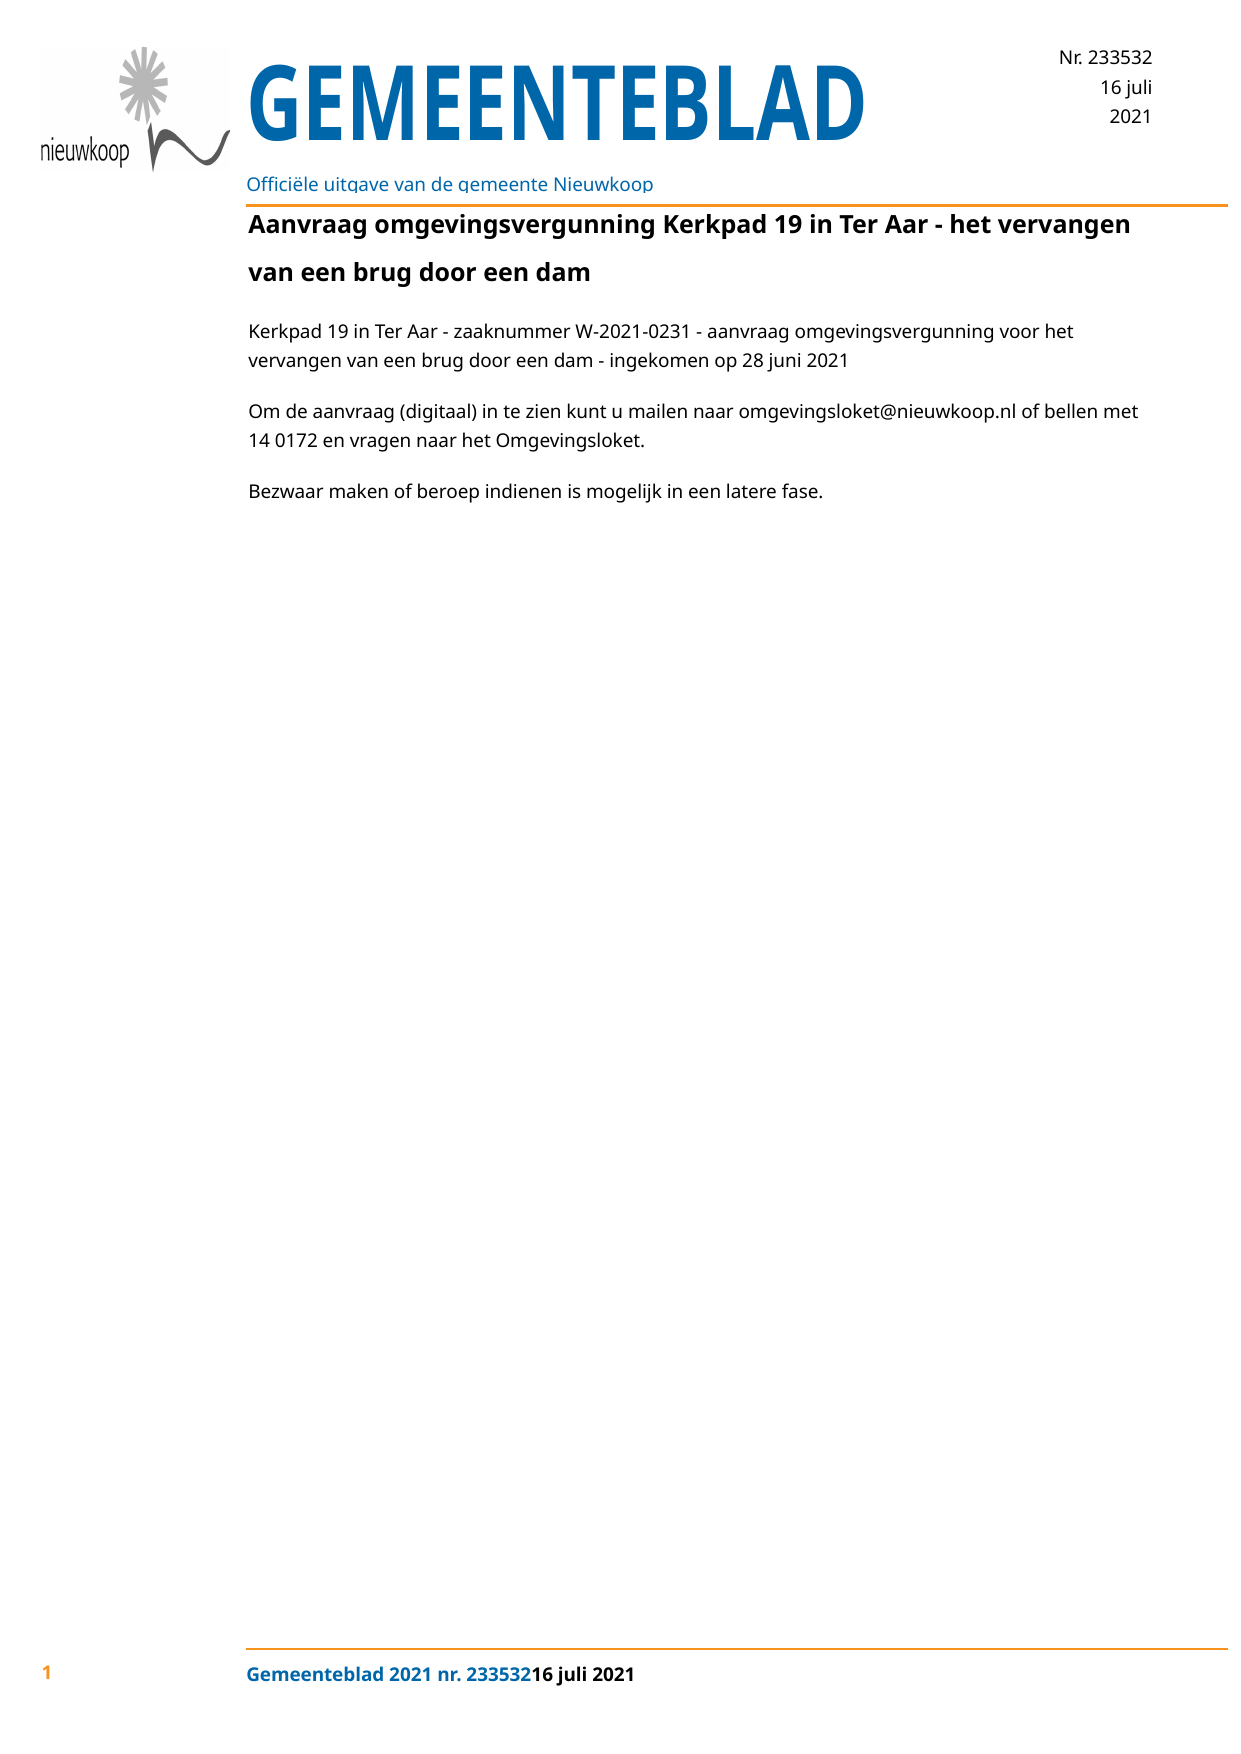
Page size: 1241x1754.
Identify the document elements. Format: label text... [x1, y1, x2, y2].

text Bezwaar maken of beroep indienen is mogelijk in een latere fase. [248, 478, 1152, 504]
picture [41, 47, 231, 172]
text Kerkpad 19 in Ter Aar - zaaknummer W-2021-0231 - aanvraag omgevingsvergunning voor het vervangen van een brug door een dam - ingekomen op 28 juni 2021 [248, 318, 1152, 373]
text Om de aanvraag (digitaal) in te zien kunt u mailen naar omgevingsloket@nieuwkoop.nl of bellen met 14 0172 en vragen naar het Omgevingsloket. [248, 398, 1152, 453]
text Aanvraag omgevingsvergunning Kerkpad 19 in Ter Aar - het vervangen van een brug door een dam [248, 207, 1152, 288]
